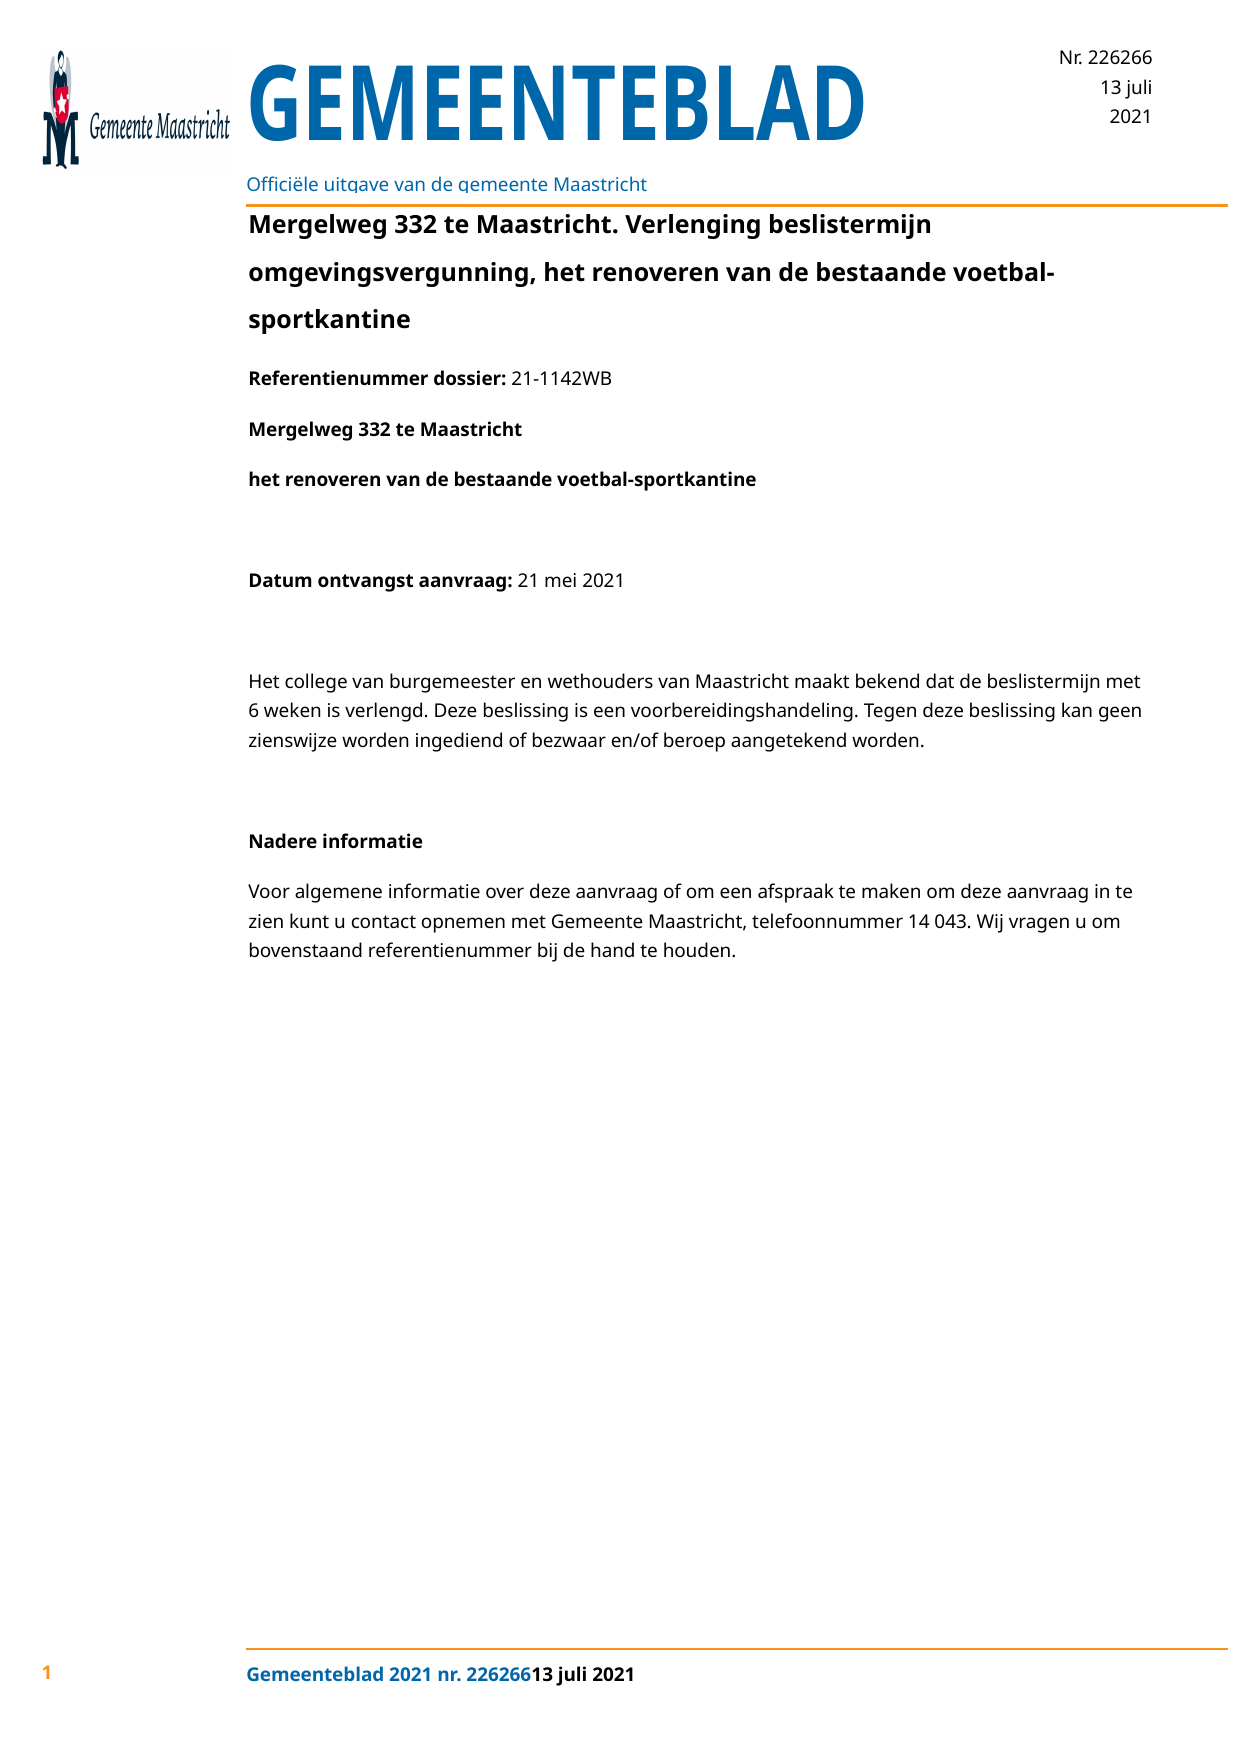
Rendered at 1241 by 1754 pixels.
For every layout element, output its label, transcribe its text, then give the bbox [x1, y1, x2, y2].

picture [41, 47, 231, 172]
text Datum ontvangst aanvraag: 21 mei 2021 [248, 567, 1152, 593]
text Mergelweg 332 te Maastricht. Verlenging beslistermijn omgevingsvergunning, het renoveren van de bestaande voetbal-sportkantine [248, 207, 1152, 336]
text Mergelweg 332 te Maastricht [248, 416, 1152, 442]
text Referentienummer dossier: 21-1142WB [248, 366, 1152, 391]
text Nadere informatie [248, 828, 1152, 854]
text Het college van burgemeester en wethouders van Maastricht maakt bekend dat de beslistermijn met 6 weken is verlengd. Deze beslissing is een voorbereidingshandeling. Tegen deze beslissing kan geen zienswijze worden ingediend of bezwaar en/of beroep aangetekend worden. [248, 668, 1152, 753]
text het renoveren van de bestaande voetbal-sportkantine [248, 466, 1152, 492]
text Voor algemene informatie over deze aanvraag of om een afspraak te maken om deze aanvraag in te zien kunt u contact opnemen met Gemeente Maastricht, telefoonnummer 14 043. Wij vragen u om bovenstaand referentienummer bij de hand te houden. [248, 878, 1152, 963]
